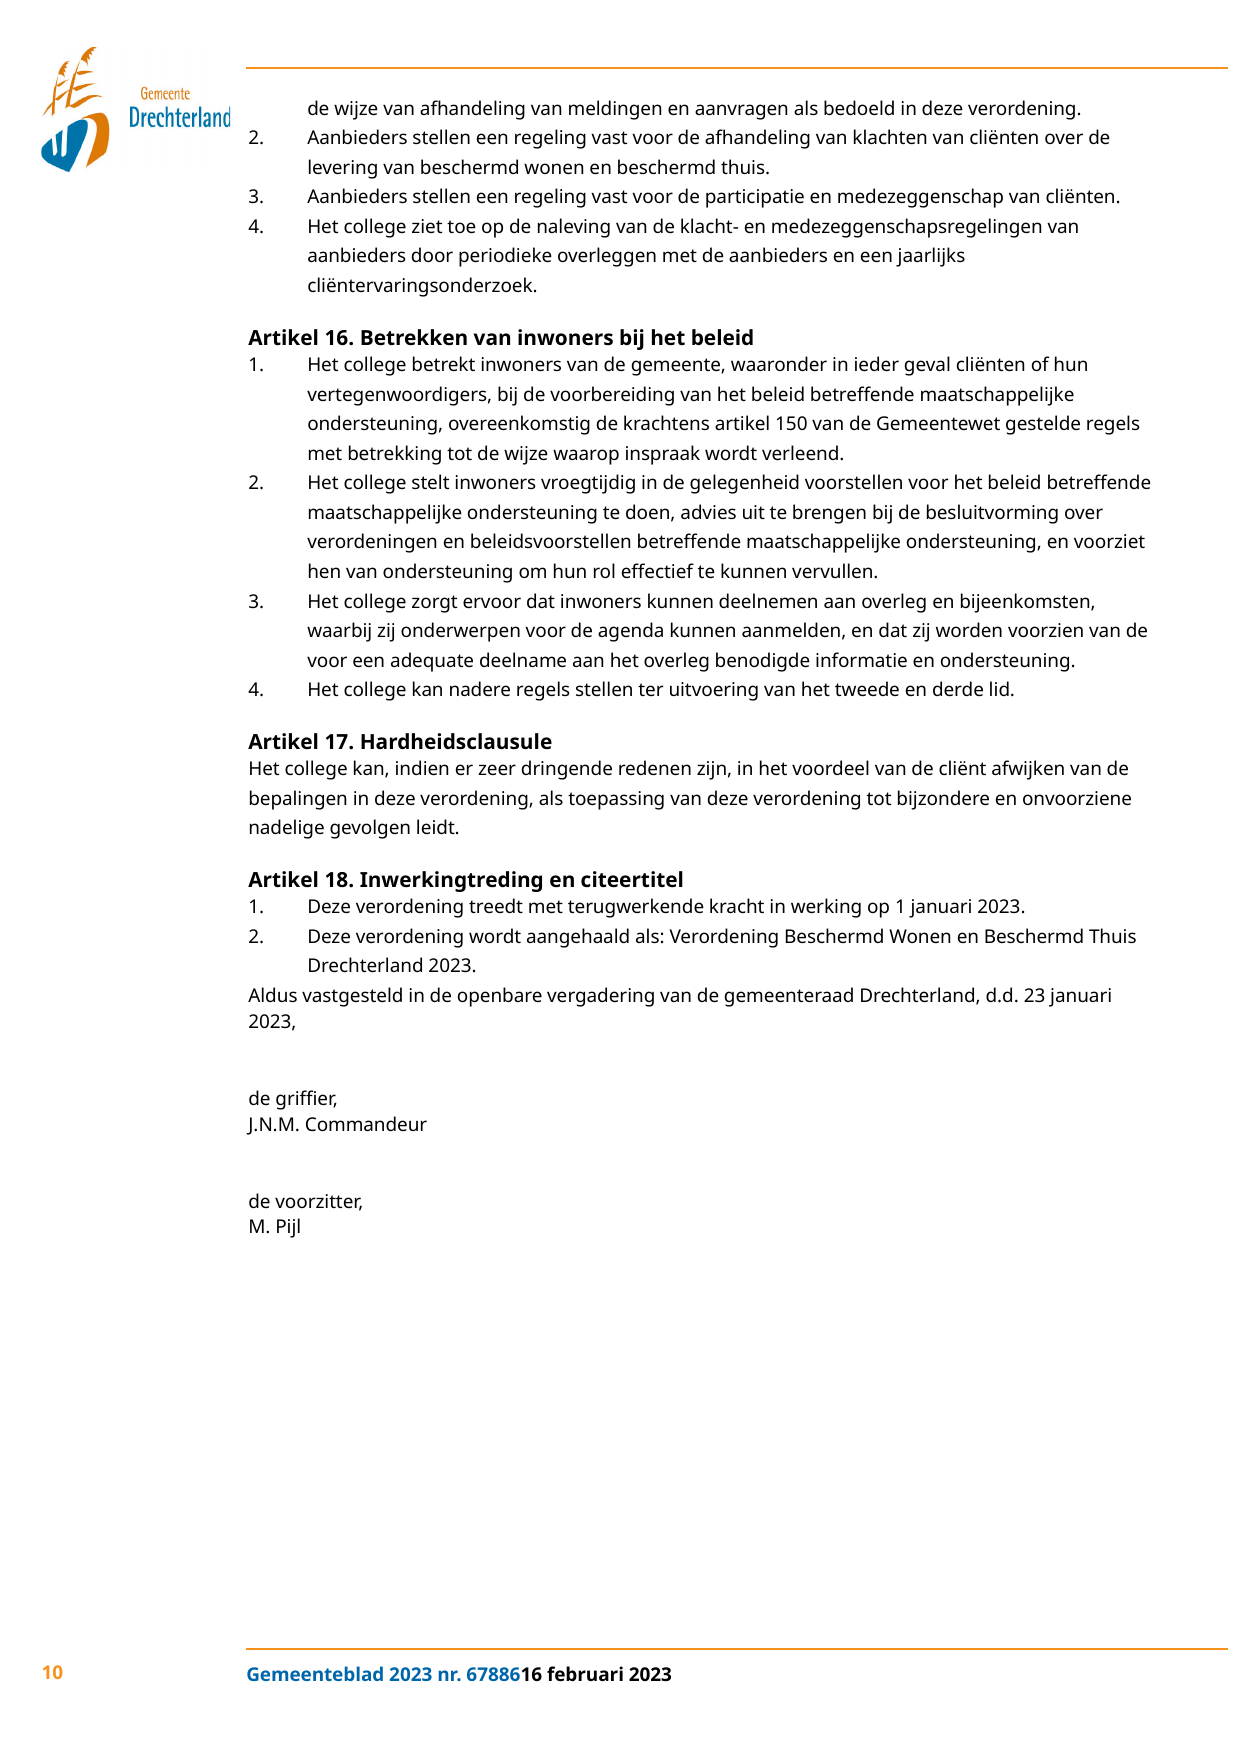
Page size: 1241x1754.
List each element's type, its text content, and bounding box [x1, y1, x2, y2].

list Het college betrekt inwoners van de gemeente, waaronder in ieder geval cliënten of hun vertegenwoordigers, bij de voorbereiding van het beleid betreffende maatschappelijke ondersteuning, overeenkomstig de krachtens artikel 150 van de Gemeentewet gestelde regels met betrekking tot de wijze waarop inspraak wordt verleend. [248, 351, 1152, 466]
list Aanbieders stellen een regeling vast voor de afhandeling van klachten van cliënten over de levering van beschermd wonen en beschermd thuis. [248, 124, 1152, 180]
text Artikel 18. Inwerkingtreding en citeertitel [248, 865, 1152, 893]
text de griffier, [248, 1085, 1152, 1111]
text Artikel 17. Hardheidsclausule [248, 727, 1152, 755]
text Het college kan, indien er zeer dringende redenen zijn, in het voordeel van de cliënt afwijken van de bepalingen in deze verordening, als toepassing van deze verordening tot bijzondere en onvoorziene nadelige gevolgen leidt. [248, 755, 1152, 840]
picture [226, 115, 231, 124]
picture [41, 158, 64, 172]
list de wijze van afhandeling van meldingen en aanvragen als bedoeld in deze verordening. [248, 95, 1152, 121]
text J.N.M. Commandeur [248, 1111, 1152, 1137]
picture [41, 47, 231, 172]
list Het college stelt inwoners vroegtijdig in de gelegenheid voorstellen voor het beleid betreffende maatschappelijke ondersteuning te doen, advies uit te brengen bij de besluitvorming over verordeningen en beleidsvoorstellen betreffende maatschappelijke ondersteuning, en voorziet hen van ondersteuning om hun rol effectief te kunnen vervullen. [248, 469, 1152, 584]
list Deze verordening wordt aangehaald als: Verordening Beschermd Wonen en Beschermd Thuis Drechterland 2023. [248, 923, 1152, 978]
list Het college zorgt ervoor dat inwoners kunnen deelnemen aan overleg en bijeenkomsten, waarbij zij onderwerpen voor de agenda kunnen aanmelden, en dat zij worden voorzien van de voor een adequate deelname aan het overleg benodigde informatie en ondersteuning. [248, 588, 1152, 673]
text Aldus vastgesteld in de openbare vergadering van de gemeenteraad Drechterland, d.d. 23 januari 2023, [248, 982, 1152, 1034]
text de voorzitter, [248, 1188, 1152, 1214]
list Het college kan nadere regels stellen ter uitvoering van het tweede en derde lid. [248, 677, 1152, 702]
text Artikel 16. Betrekken van inwoners bij het beleid [248, 323, 1152, 351]
list Het college ziet toe op de naleving van de klacht- en medezeggenschapsregelingen van aanbieders door periodieke overleggen met de aanbieders en een jaarlijks cliëntervaringsonderzoek. [248, 213, 1152, 298]
list Aanbieders stellen een regeling vast voor de participatie en medezeggenschap van cliënten. [248, 183, 1152, 209]
list Deze verordening treedt met terugwerkende kracht in werking op 1 januari 2023. [248, 893, 1152, 919]
text M. Pijl [248, 1214, 1152, 1239]
